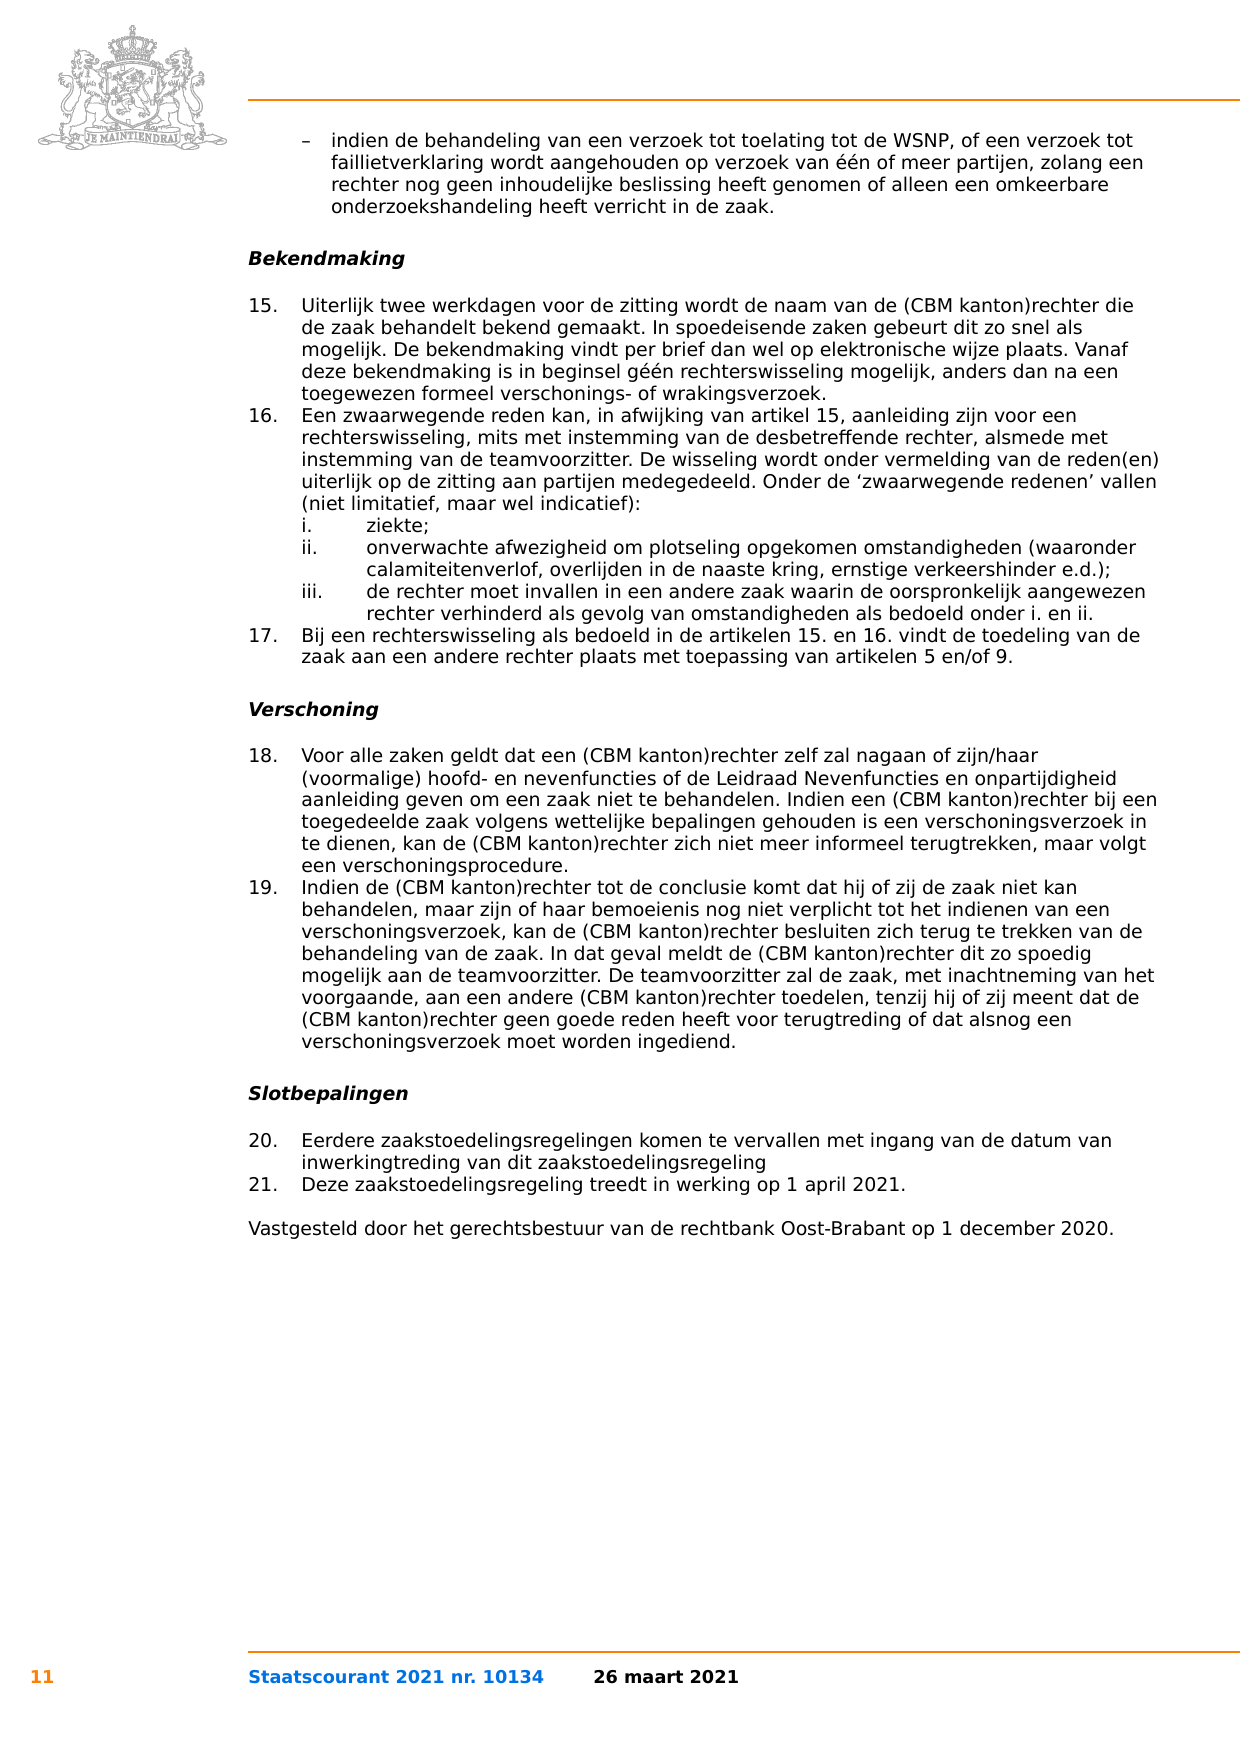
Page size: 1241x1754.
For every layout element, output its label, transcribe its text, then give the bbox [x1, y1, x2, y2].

text 15. Uiterlijk twee werkdagen voor de zitting wordt de naam van de (CBM kanton)rechter die de zaak behandelt bekend gemaakt. In spoedeisende zaken gebeurt dit zo snel als mogelijk. De bekendmaking vindt per brief dan wel op elektronische wijze plaats. Vanaf deze bekendmaking is in beginsel géén rechterswisseling mogelijk, anders dan na een toegewezen formeel verschonings- of wrakingsverzoek. [248, 295, 1163, 405]
text 20. Eerdere zaakstoedelingsregelingen komen te vervallen met ingang van de datum van inwerkingtreding van dit zaakstoedelingsregeling [248, 1130, 1163, 1174]
text 18. Voor alle zaken geldt dat een (CBM kanton)rechter zelf zal nagaan of zijn/haar (voormalige) hoofd- en nevenfuncties of de Leidraad Nevenfuncties en onpartijdigheid aanleiding geven om een zaak niet te behandelen. Indien een (CBM kanton)rechter bij een toegedeelde zaak volgens wettelijke bepalingen gehouden is een verschoningsverzoek in te dienen, kan de (CBM kanton)rechter zich niet meer informeel terugtrekken, maar volgt een verschoningsprocedure. [248, 745, 1163, 877]
text ii. onverwachte afwezigheid om plotseling opgekomen omstandigheden (waaronder calamiteitenverlof, overlijden in de naaste kring, ernstige verkeershinder e.d.); [301, 537, 1163, 581]
subtitle Bekendmaking [248, 248, 1163, 270]
subtitle Verschoning [248, 698, 1163, 720]
text i. ziekte; [301, 514, 1163, 537]
text 16. Een zwaarwegende reden kan, in afwijking van artikel 15, aanleiding zijn voor een rechterswisseling, mits met instemming van de desbetreffende rechter, alsmede met instemming van de teamvoorzitter. De wisseling wordt onder vermelding van de reden(en) uiterlijk op de zitting aan partijen medegedeeld. Onder de ‘zwaarwegende redenen’ vallen (niet limitatief, maar wel indicatief): [248, 405, 1163, 514]
picture [38, 25, 227, 150]
text 19. Indien de (CBM kanton)rechter tot de conclusie komt dat hij of zij de zaak niet kan behandelen, maar zijn of haar bemoeienis nog niet verplicht tot het indienen van een verschoningsverzoek, kan de (CBM kanton)rechter besluiten zich terug te trekken van de behandeling van de zaak. In dat geval meldt de (CBM kanton)rechter dit zo spoedig mogelijk aan de teamvoorzitter. De teamvoorzitter zal de zaak, met inachtneming van het voorgaande, aan een andere (CBM kanton)rechter toedelen, tenzij hij of zij meent dat de (CBM kanton)rechter geen goede reden heeft voor terugtreding of dat alsnog een verschoningsverzoek moet worden ingediend. [248, 877, 1163, 1053]
text 21. Deze zaakstoedelingsregeling treedt in werking op 1 april 2021. [248, 1174, 1163, 1196]
text Vastgesteld door het gerechtsbestuur van de rechtbank Oost-Brabant op 1 december 2020. [248, 1218, 1163, 1240]
text – indien de behandeling van een verzoek tot toelating tot de WSNP, of een verzoek tot faillietverklaring wordt aangehouden op verzoek van één of meer partijen, zolang een rechter nog geen inhoudelijke beslissing heeft genomen of alleen een omkeerbare onderzoekshandeling heeft verricht in de zaak. [301, 130, 1163, 218]
text 17. Bij een rechterswisseling als bedoeld in de artikelen 15. en 16. vindt de toedeling van de zaak aan een andere rechter plaats met toepassing van artikelen 5 en/of 9. [248, 624, 1163, 668]
subtitle Slotbepalingen [248, 1083, 1163, 1105]
text iii. de rechter moet invallen in een andere zaak waarin de oorspronkelijk aangewezen rechter verhinderd als gevolg van omstandigheden als bedoeld onder i. en ii. [301, 581, 1163, 624]
